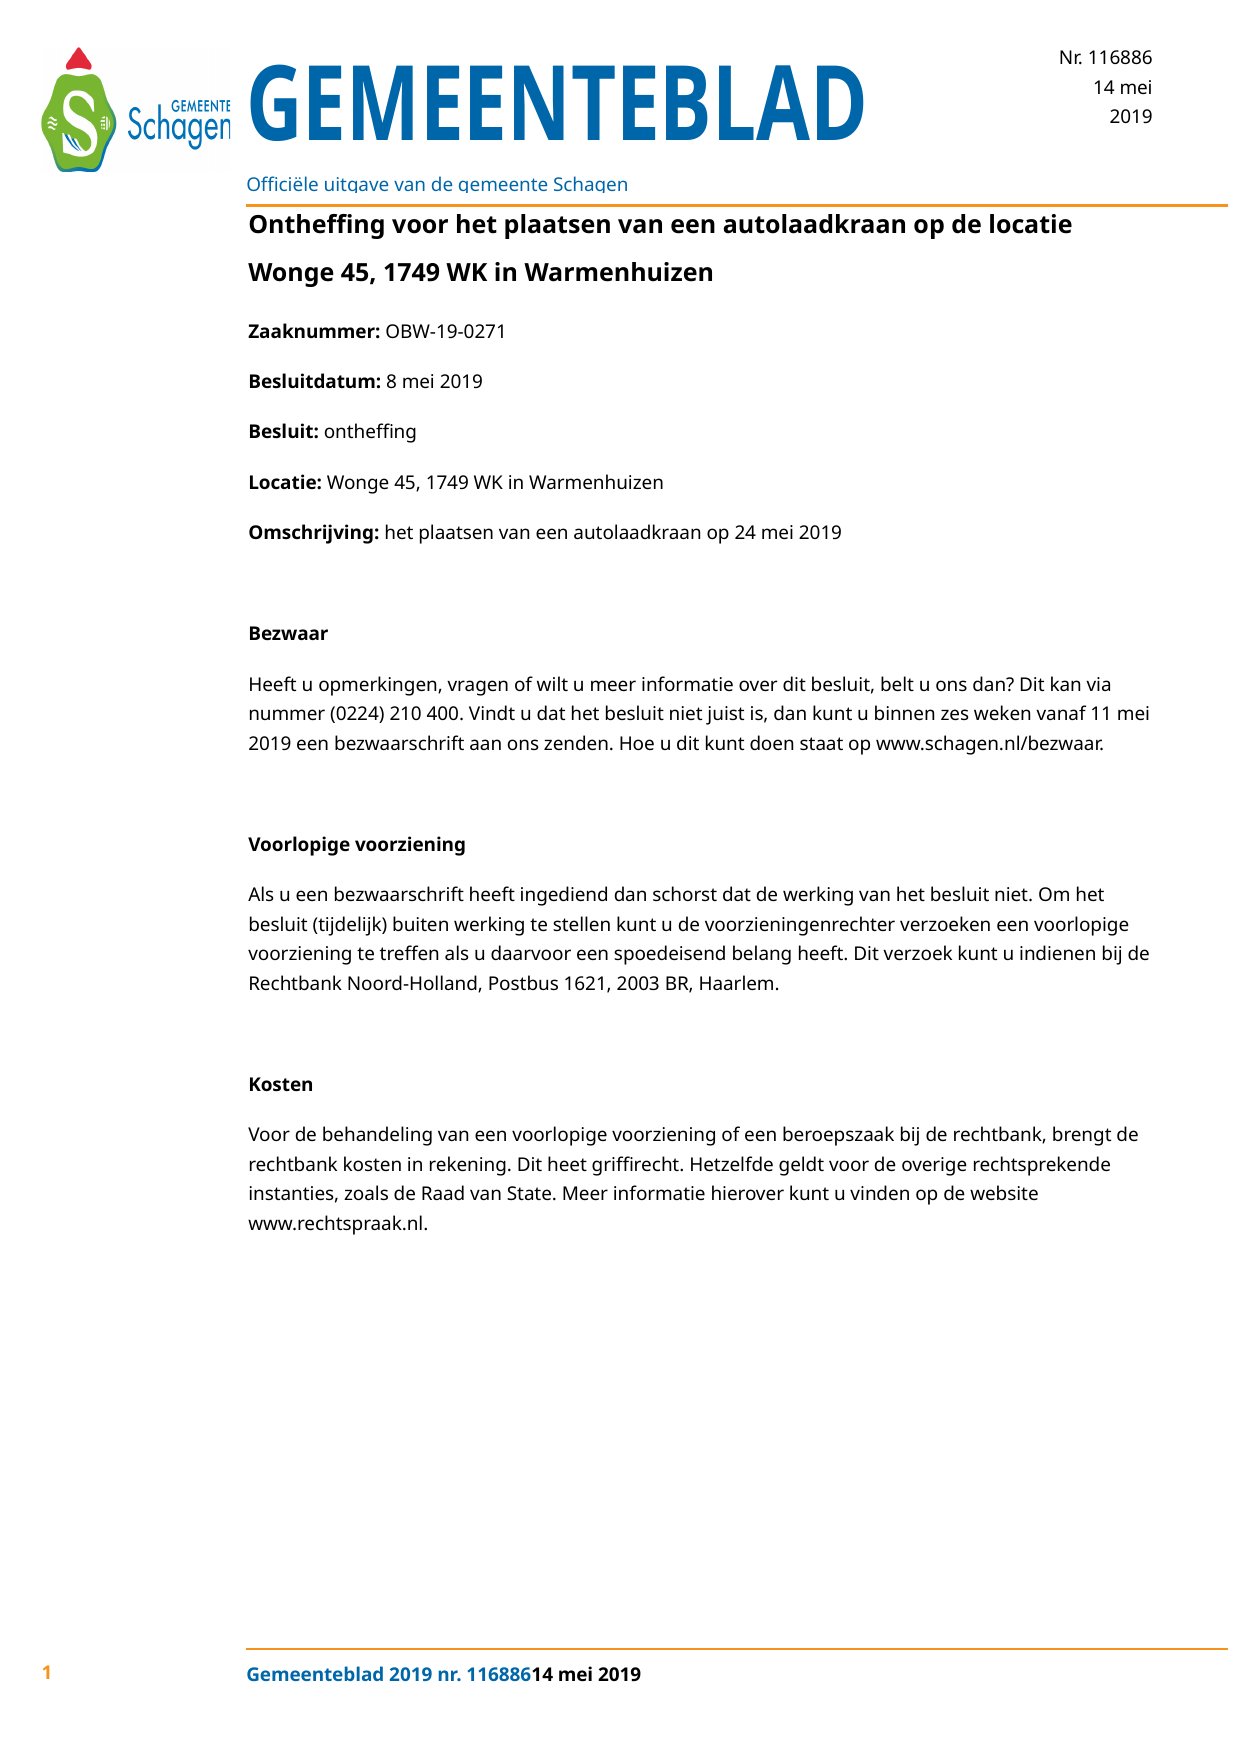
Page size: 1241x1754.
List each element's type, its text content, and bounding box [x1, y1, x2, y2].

text Als u een bezwaarschrift heeft ingediend dan schorst dat de werking van het besluit niet. Om het besluit (tijdelijk) buiten werking te stellen kunt u de voorzieningenrechter verzoeken een voorlopige voorziening te treffen als u daarvoor een spoedeisend belang heeft. Dit verzoek kunt u indienen bij de Rechtbank Noord-Holland, Postbus 1621, 2003 BR, Haarlem. [248, 881, 1152, 996]
text Besluit: ontheffing [248, 419, 1152, 444]
text Ontheffing voor het plaatsen van een autolaadkraan op de locatie Wonge 45, 1749 WK in Warmenhuizen [248, 207, 1152, 288]
text Kosten [248, 1071, 1152, 1097]
text Voorlopige voorziening [248, 831, 1152, 857]
text Zaaknummer: OBW-19-0271 [248, 318, 1152, 344]
picture [41, 47, 231, 172]
text Heeft u opmerkingen, vragen of wilt u meer informatie over dit besluit, belt u ons dan? Dit kan via nummer (0224) 210 400. Vindt u dat het besluit niet juist is, dan kunt u binnen zes weken vanaf 11 mei 2019 een bezwaarschrift aan ons zenden. Hoe u dit kunt doen staat op www.schagen.nl/bezwaar. [248, 671, 1152, 756]
text Omschrijving: het plaatsen van een autolaadkraan op 24 mei 2019 [248, 519, 1152, 545]
text Bezwaar [248, 620, 1152, 646]
text Voor de behandeling van een voorlopige voorziening of een beroepszaak bij de rechtbank, brengt de rechtbank kosten in rekening. Dit heet griffirecht. Hetzelfde geldt voor de overige rechtsprekende instanties, zoals de Raad van State. Meer informatie hierover kunt u vinden op de website www.rechtspraak.nl. [248, 1121, 1152, 1236]
text Besluitdatum: 8 mei 2019 [248, 368, 1152, 394]
text Locatie: Wonge 45, 1749 WK in Warmenhuizen [248, 469, 1152, 495]
